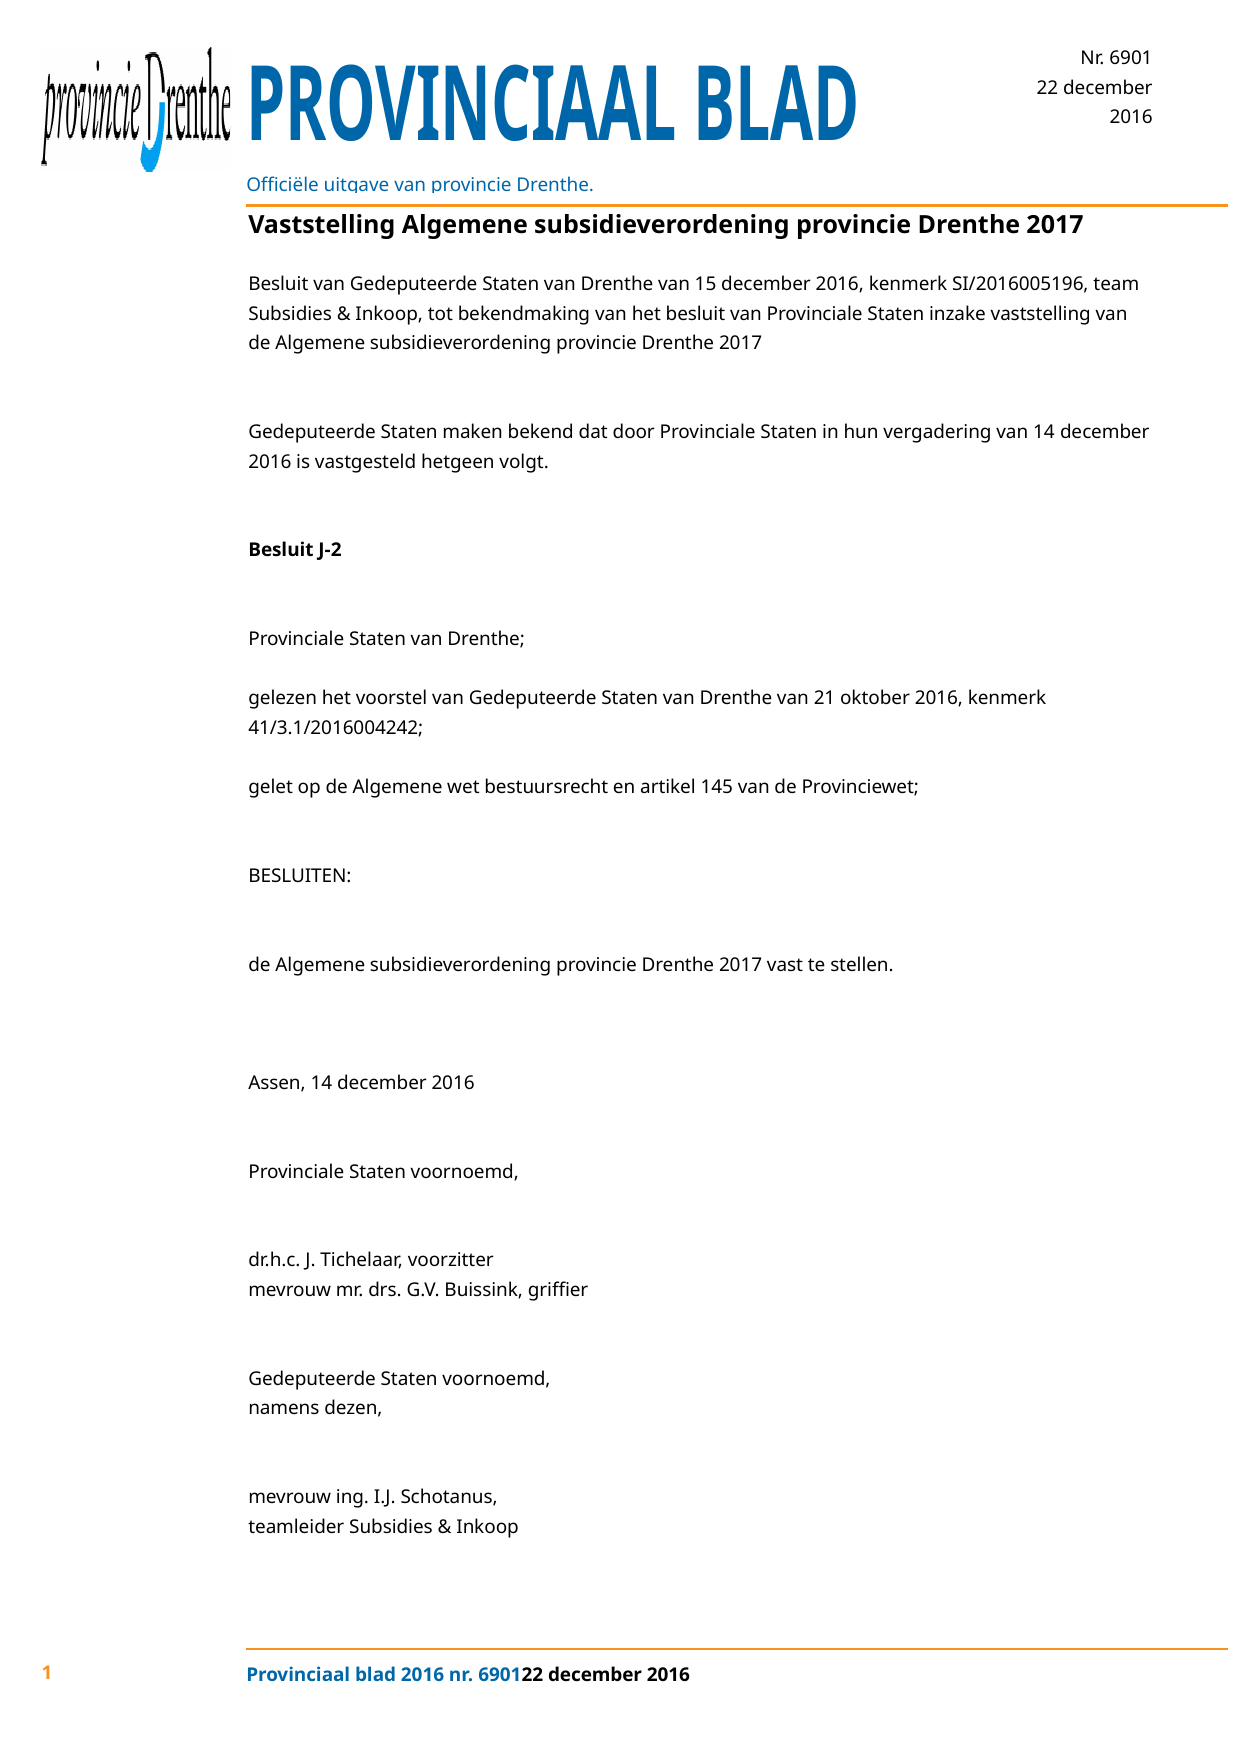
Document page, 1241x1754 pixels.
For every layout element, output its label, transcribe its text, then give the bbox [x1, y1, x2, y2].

text Besluit van Gedeputeerde Staten van Drenthe van 15 december 2016, kenmerk SI/2016005196, team Subsidies & Inkoop, tot bekendmaking van het besluit van Provinciale Staten inzake vaststelling van de Algemene subsidieverordening provincie Drenthe 2017 [248, 270, 1152, 355]
text gelet op de Algemene wet bestuursrecht en artikel 145 van de Provinciewet; [248, 773, 1152, 799]
text Besluit J-2 [248, 537, 1152, 562]
text Provinciale Staten van Drenthe; [248, 625, 1152, 651]
text Gedeputeerde Staten voornoemd, [248, 1365, 1152, 1391]
text BESLUITEN: [248, 862, 1152, 888]
text teamleider Subsidies & Inkoop [248, 1513, 1152, 1538]
text Vaststelling Algemene subsidieverordening provincie Drenthe 2017 [248, 207, 1152, 241]
picture [41, 47, 231, 172]
text mevrouw ing. I.J. Schotanus, [248, 1483, 1152, 1509]
text Assen, 14 december 2016 [248, 1069, 1152, 1095]
text Gedeputeerde Staten maken bekend dat door Provinciale Staten in hun vergadering van 14 december 2016 is vastgesteld hetgeen volgt. [248, 418, 1152, 473]
text mevrouw mr. drs. G.V. Buissink, griffier [248, 1276, 1152, 1302]
text de Algemene subsidieverordening provincie Drenthe 2017 vast te stellen. [248, 951, 1152, 976]
text namens dezen, [248, 1394, 1152, 1420]
text dr.h.c. J. Tichelaar, voorzitter [248, 1247, 1152, 1272]
text Provinciale Staten voornoemd, [248, 1158, 1152, 1183]
text gelezen het voorstel van Gedeputeerde Staten van Drenthe van 21 oktober 2016, kenmerk 41/3.1/2016004242; [248, 684, 1152, 740]
